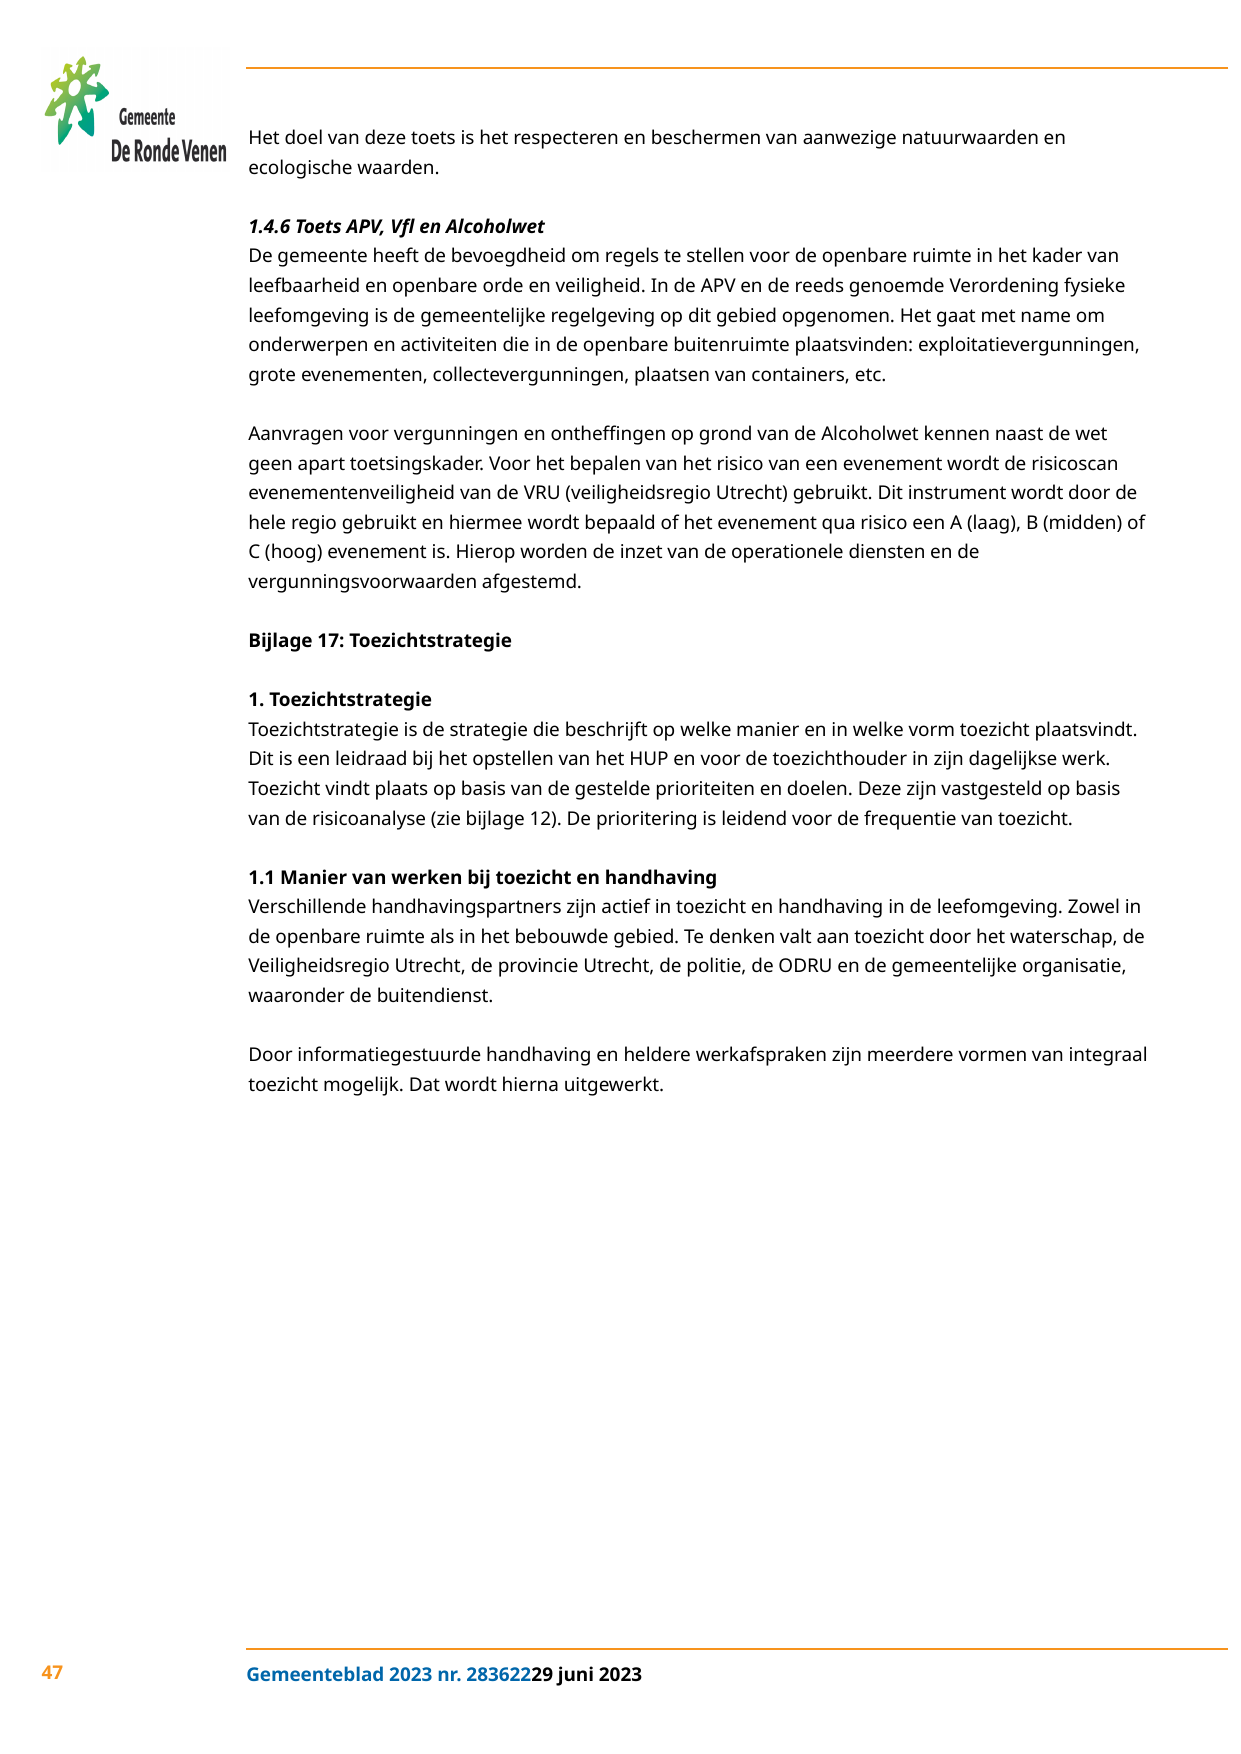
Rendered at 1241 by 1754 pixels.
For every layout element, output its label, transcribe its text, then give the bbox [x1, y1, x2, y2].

text De gemeente heeft de bevoegdheid om regels te stellen voor de openbare ruimte in het kader van leefbaarheid en openbare orde en veiligheid. In de APV en de reeds genoemde Verordening fysieke leefomgeving is de gemeentelijke regelgeving op dit gebied opgenomen. Het gaat met name om onderwerpen en activiteiten die in de openbare buitenruimte plaatsvinden: exploitatievergunningen, grote evenementen, collectevergunningen, plaatsen van containers, etc. [248, 243, 1152, 387]
text Bijlage 17: Toezichtstrategie [248, 627, 1152, 653]
picture [41, 47, 231, 172]
text Aanvragen voor vergunningen en ontheffingen op grond van de Alcoholwet kennen naast de wet geen apart toetsingskader. Voor het bepalen van het risico van een evenement wordt de risicoscan evenementenveiligheid van de VRU (veiligheidsregio Utrecht) gebruikt. Dit instrument wordt door de hele regio gebruikt en hiermee wordt bepaald of het evenement qua risico een A (laag), B (midden) of C (hoog) evenement is. Hierop worden de inzet van de operationele diensten en de vergunningsvoorwaarden afgestemd. [248, 420, 1152, 594]
text Het doel van deze toets is het respecteren en beschermen van aanwezige natuurwaarden en ecologische waarden. [248, 124, 1152, 180]
text 1. Toezichtstrategie [248, 686, 1152, 712]
text Toezichtstrategie is de strategie die beschrijft op welke manier en in welke vorm toezicht plaatsvindt. Dit is een leidraad bij het opstellen van het HUP en voor de toezichthouder in zijn dagelijkse werk. Toezicht vindt plaats op basis van de gestelde prioriteiten en doelen. Deze zijn vastgesteld op basis van de risicoanalyse (zie bijlage 12). De prioritering is leidend voor de frequentie van toezicht. [248, 716, 1152, 831]
text 1.4.6 Toets APV, Vfl en Alcoholwet [248, 213, 1152, 239]
text Verschillende handhavingspartners zijn actief in toezicht en handhaving in de leefomgeving. Zowel in de openbare ruimte als in het bebouwde gebied. Te denken valt aan toezicht door het waterschap, de Veiligheidsregio Utrecht, de provincie Utrecht, de politie, de ODRU en de gemeentelijke organisatie, waaronder de buitendienst. [248, 893, 1152, 1008]
text Door informatiegestuurde handhaving en heldere werkafspraken zijn meerdere vormen van integraal toezicht mogelijk. Dat wordt hierna uitgewerkt. [248, 1041, 1152, 1097]
text 1.1 Manier van werken bij toezicht en handhaving [248, 864, 1152, 890]
